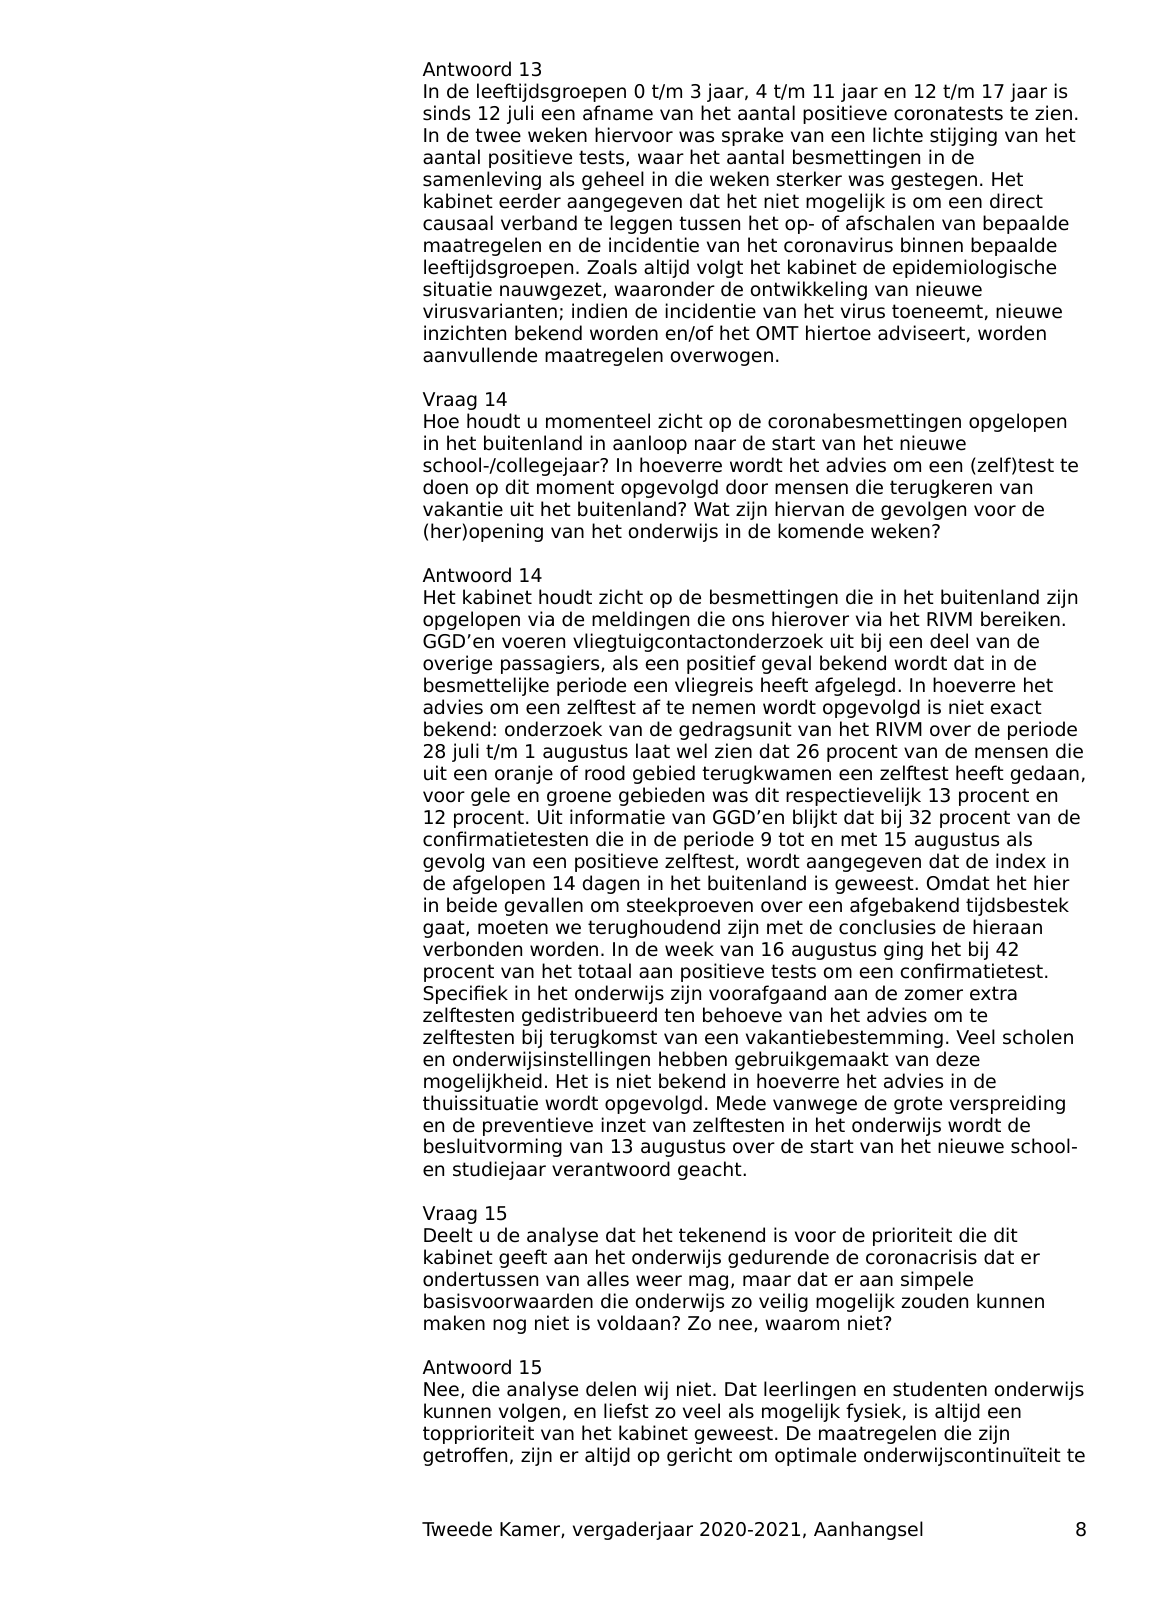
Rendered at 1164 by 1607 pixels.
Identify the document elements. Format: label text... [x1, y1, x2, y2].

text In de leeftijdsgroepen 0 t/m 3 jaar, 4 t/m 11 jaar en 12 t/m 17 jaar is sinds 12 juli een afname van het aantal positieve coronatests te zien. In de twee weken hiervoor was sprake van een lichte stijging van het aantal positieve tests, waar het aantal besmettingen in de samenleving als geheel in die weken sterker was gestegen. Het kabinet eerder aangegeven dat het niet mogelijk is om een direct causaal verband te leggen tussen het op- of afschalen van bepaalde maatregelen en de incidentie van het coronavirus binnen bepaalde leeftijdsgroepen. Zoals altijd volgt het kabinet de epidemiologische situatie nauwgezet, waaronder de ontwikkeling van nieuwe virusvarianten; indien de incidentie van het virus toeneemt, nieuwe inzichten bekend worden en/of het OMT hiertoe adviseert, worden aanvullende maatregelen overwogen. [422, 81, 1087, 367]
text Antwoord 14 [422, 565, 1087, 587]
text Antwoord 13 [422, 59, 1087, 81]
text Specifiek in het onderwijs zijn voorafgaand aan de zomer extra zelftesten gedistribueerd ten behoeve van het advies om te zelftesten bij terugkomst van een vakantiebestemming. Veel scholen en onderwijsinstellingen hebben gebruikgemaakt van deze mogelijkheid. Het is niet bekend in hoeverre het advies in de thuissituatie wordt opgevolgd. Mede vanwege de grote verspreiding en de preventieve inzet van zelftesten in het onderwijs wordt de besluitvorming van 13 augustus over de start van het nieuwe school- en studiejaar verantwoord geacht. [422, 983, 1087, 1180]
text Het kabinet houdt zicht op de besmettingen die in het buitenland zijn opgelopen via de meldingen die ons hierover via het RIVM bereiken. GGD’en voeren vliegtuigcontactonderzoek uit bij een deel van de overige passagiers, als een positief geval bekend wordt dat in de besmettelijke periode een vliegreis heeft afgelegd. In hoeverre het advies om een zelftest af te nemen wordt opgevolgd is niet exact bekend: onderzoek van de gedragsunit van het RIVM over de periode 28 juli t/m 1 augustus laat wel zien dat 26 procent van de mensen die uit een oranje of rood gebied terugkwamen een zelftest heeft gedaan, voor gele en groene gebieden was dit respectievelijk 13 procent en 12 procent. Uit informatie van GGD’en blijkt dat bij 32 procent van de confirmatietesten die in de periode 9 tot en met 15 augustus als gevolg van een positieve zelftest, wordt aangegeven dat de index in de afgelopen 14 dagen in het buitenland is geweest. Omdat het hier in beide gevallen om steekproeven over een afgebakend tijdsbestek gaat, moeten we terughoudend zijn met de conclusies de hieraan verbonden worden. In de week van 16 augustus ging het bij 42 procent van het totaal aan positieve tests om een confirmatietest. [422, 587, 1087, 983]
text Vraag 14 [422, 389, 1087, 411]
text Deelt u de analyse dat het tekenend is voor de prioriteit die dit kabinet geeft aan het onderwijs gedurende de coronacrisis dat er ondertussen van alles weer mag, maar dat er aan simpele basisvoorwaarden die onderwijs zo veilig mogelijk zouden kunnen maken nog niet is voldaan? Zo nee, waarom niet? [422, 1224, 1087, 1334]
text Nee, die analyse delen wij niet. Dat leerlingen en studenten onderwijs kunnen volgen, en liefst zo veel als mogelijk fysiek, is altijd een topprioriteit van het kabinet geweest. De maatregelen die zijn getroffen, zijn er altijd op gericht om optimale onderwijscontinuïteit te [422, 1379, 1087, 1467]
text Vraag 15 [422, 1203, 1087, 1224]
text Hoe houdt u momenteel zicht op de coronabesmettingen opgelopen in het buitenland in aanloop naar de start van het nieuwe school-/collegejaar? In hoeverre wordt het advies om een (zelf)test te doen op dit moment opgevolgd door mensen die terugkeren van vakantie uit het buitenland? Wat zijn hiervan de gevolgen voor de (her)opening van het onderwijs in de komende weken? [422, 411, 1087, 543]
text Antwoord 15 [422, 1357, 1087, 1379]
